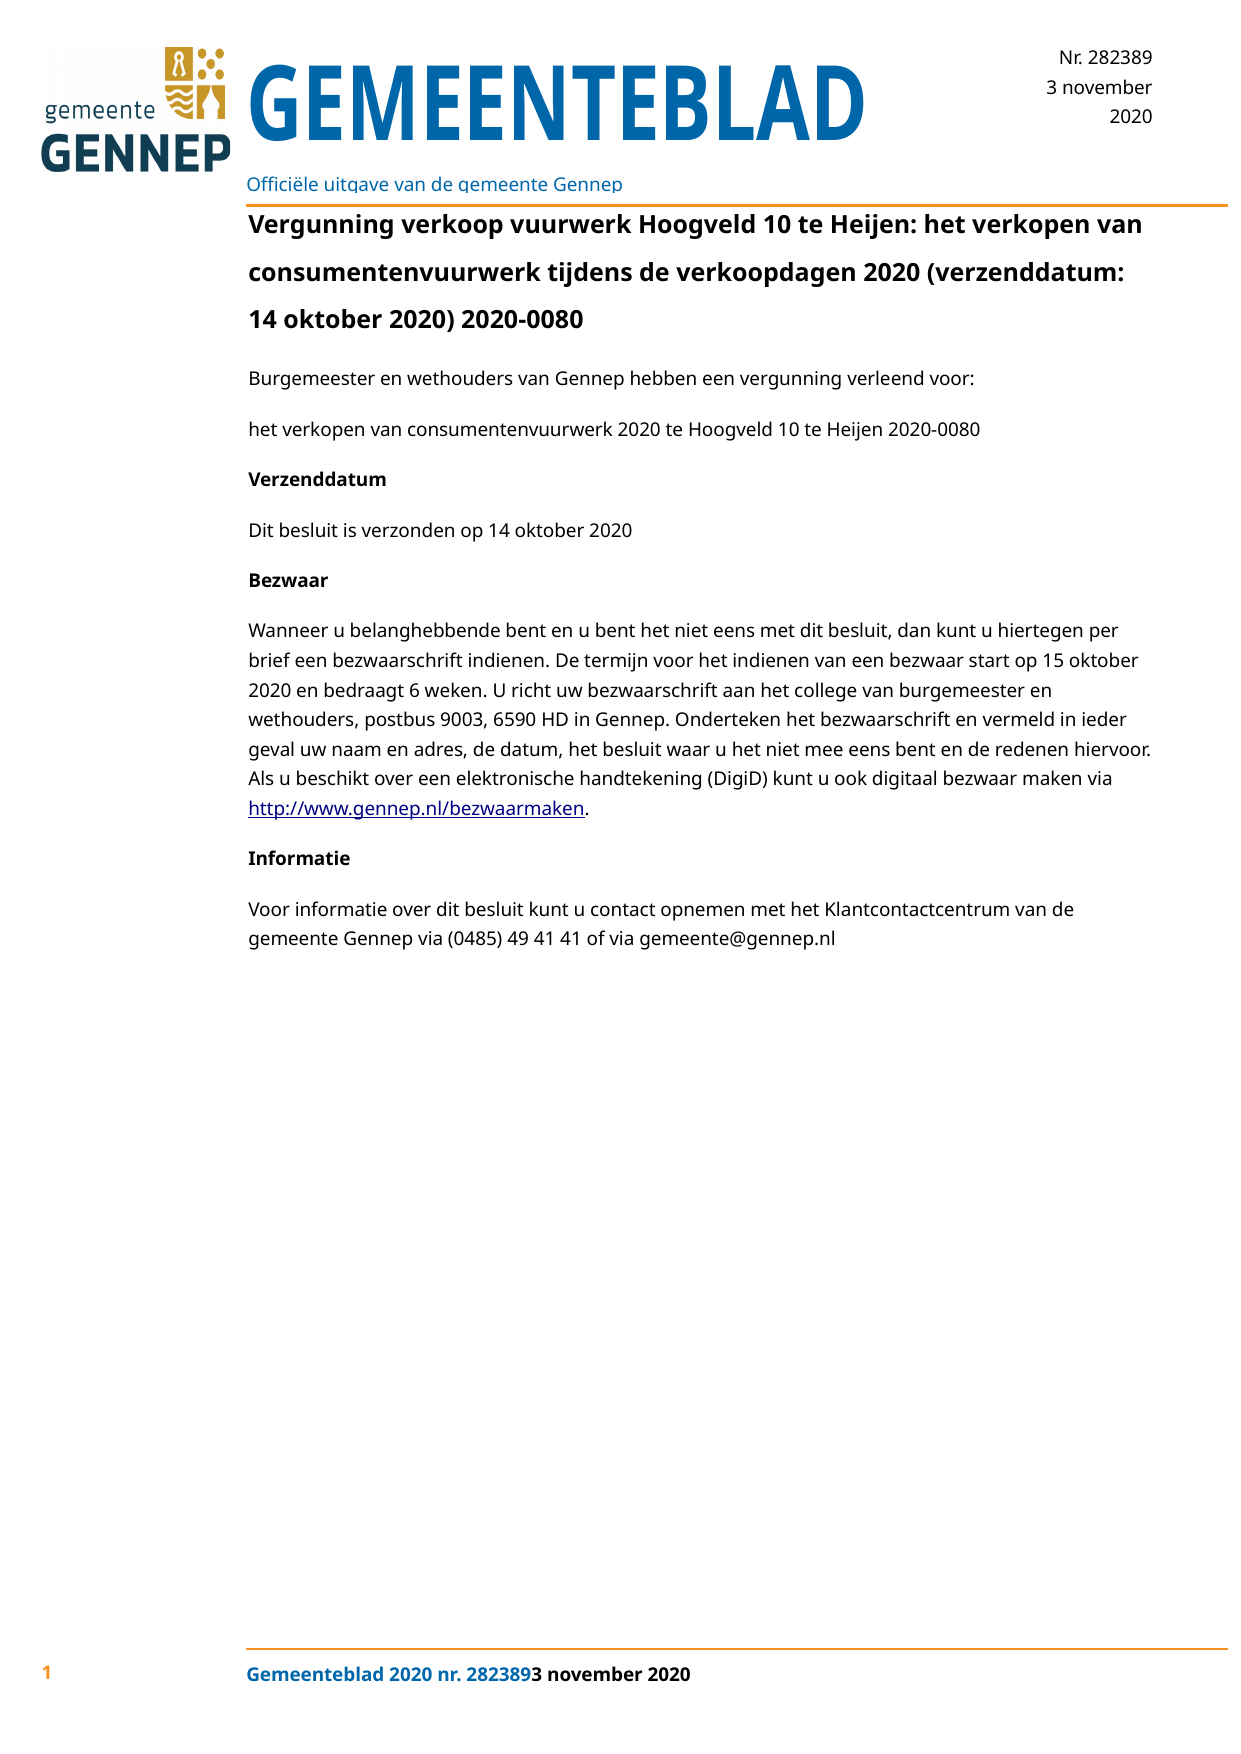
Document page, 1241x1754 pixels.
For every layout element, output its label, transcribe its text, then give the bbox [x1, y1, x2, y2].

text Wanneer u belanghebbende bent en u bent het niet eens met dit besluit, dan kunt u hiertegen per brief een bezwaarschrift indienen. De termijn voor het indienen van een bezwaar start op 15 oktober 2020 en bedraagt 6 weken. U richt uw bezwaarschrift aan het college van burgemeester en wethouders, postbus 9003, 6590 HD in Gennep. Onderteken het bezwaarschrift en vermeld in ieder geval uw naam en adres, de datum, het besluit waar u het niet mee eens bent en de redenen hiervoor. Als u beschikt over een elektronische handtekening (DigiD) kunt u ook digitaal bezwaar maken via http://www.gennep.nl/bezwaarmaken. [248, 618, 1152, 821]
text Verzenddatum [248, 466, 1152, 492]
text Vergunning verkoop vuurwerk Hoogveld 10 te Heijen: het verkopen van consumentenvuurwerk tijdens de verkoopdagen 2020 (verzenddatum: 14 oktober 2020) 2020-0080 [248, 207, 1152, 336]
text Informatie [248, 846, 1152, 871]
text Burgemeester en wethouders van Gennep hebben een vergunning verleend voor: [248, 366, 1152, 391]
text het verkopen van consumentenvuurwerk 2020 te Hoogveld 10 te Heijen 2020-0080 [248, 416, 1152, 442]
picture [41, 47, 231, 172]
text Dit besluit is verzonden op 14 oktober 2020 [248, 517, 1152, 542]
text Voor informatie over dit besluit kunt u contact opnemen met het Klantcontactcentrum van de gemeente Gennep via (0485) 49 41 41 of via gemeente@gennep.nl [248, 896, 1152, 951]
text Bezwaar [248, 567, 1152, 593]
